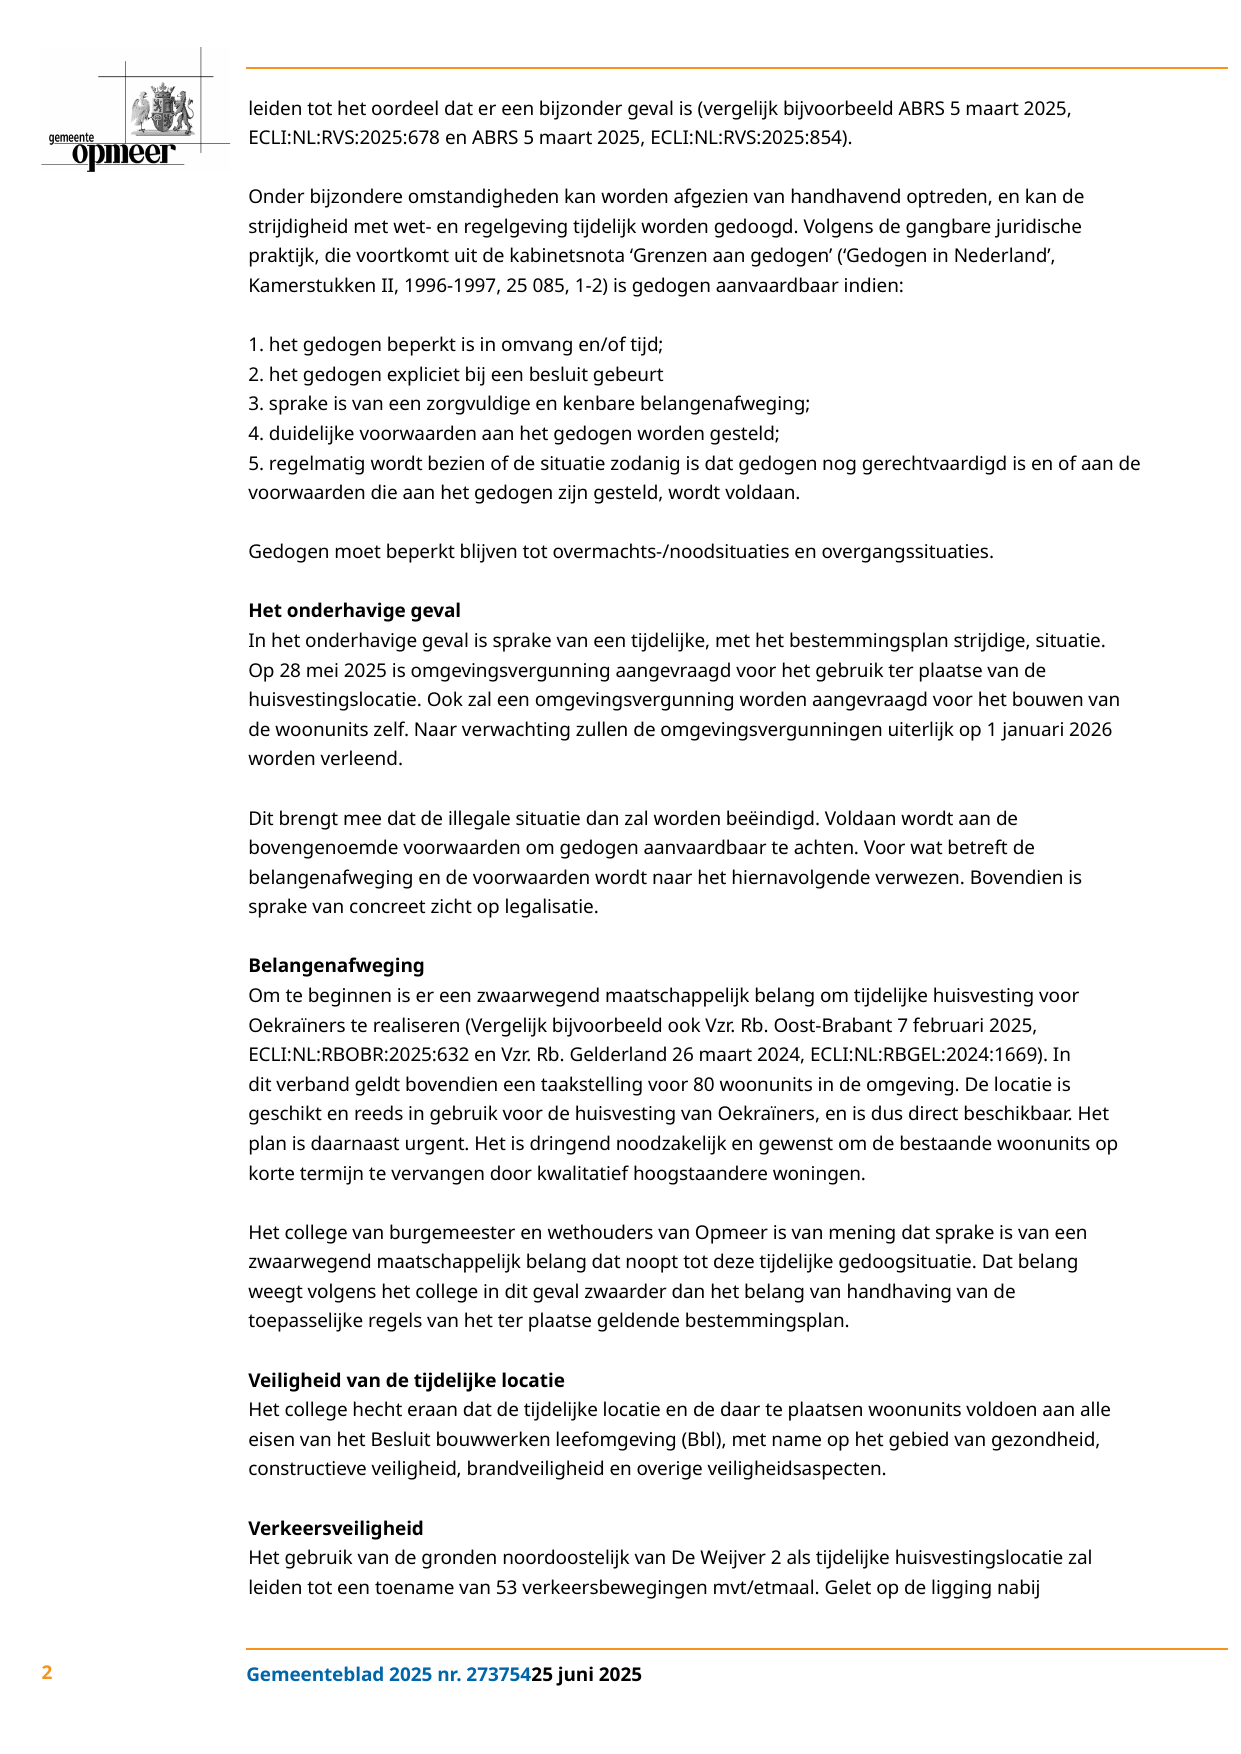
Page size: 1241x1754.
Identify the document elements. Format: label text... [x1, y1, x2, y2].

text 1. het gedogen beperkt is in omvang en/of tijd; [248, 331, 1152, 357]
text eisen van het Besluit bouwwerken leefomgeving (Bbl), met name op het gebied van gezondheid, [248, 1426, 1152, 1452]
text dit verband geldt bovendien een taakstelling voor 80 woonunits in de omgeving. De locatie is [248, 1071, 1152, 1097]
text bovengenoemde voorwaarden om gedogen aanvaardbaar te achten. Voor wat betreft de [248, 834, 1152, 860]
text belangenafweging en de voorwaarden wordt naar het hiernavolgende verwezen. Bovendien is [248, 864, 1152, 890]
text Onder bijzondere omstandigheden kan worden afgezien van handhavend optreden, en kan de [248, 183, 1152, 209]
picture [41, 47, 231, 172]
text praktijk, die voortkomt uit de kabinetsnota ‘Grenzen aan gedogen’ (‘Gedogen in Nederland’, [248, 243, 1152, 268]
text Verkeersveiligheid [248, 1515, 1152, 1541]
text strijdigheid met wet- en regelgeving tijdelijk worden gedoogd. Volgens de gangbare juridische [248, 213, 1152, 239]
text de woonunits zelf. Naar verwachting zullen de omgevingsvergunningen uiterlijk op 1 januari 2026 [248, 716, 1152, 742]
text geschikt en reeds in gebruik voor de huisvesting van Oekraïners, en is dus direct beschikbaar. Het [248, 1101, 1152, 1126]
text Kamerstukken II, 1996-1997, 25 085, 1-2) is gedogen aanvaardbaar indien: [248, 272, 1152, 298]
text constructieve veiligheid, brandveiligheid en overige veiligheidsaspecten. [248, 1456, 1152, 1481]
text In het onderhavige geval is sprake van een tijdelijke, met het bestemmingsplan strijdige, situatie. [248, 627, 1152, 653]
text weegt volgens het college in dit geval zwaarder dan het belang van handhaving van de [248, 1278, 1152, 1304]
text huisvestingslocatie. Ook zal een omgevingsvergunning worden aangevraagd voor het bouwen van [248, 686, 1152, 712]
text 5. regelmatig wordt bezien of de situatie zodanig is dat gedogen nog gerechtvaardigd is en of aan de voorwaarden die aan het gedogen zijn gesteld, wordt voldaan. [248, 450, 1152, 505]
text Belangenafweging [248, 953, 1152, 978]
text 4. duidelijke voorwaarden aan het gedogen worden gesteld; [248, 420, 1152, 446]
text Dit brengt mee dat de illegale situatie dan zal worden beëindigd. Voldaan wordt aan de [248, 805, 1152, 831]
text 2. het gedogen expliciet bij een besluit gebeurt [248, 361, 1152, 387]
text leiden tot het oordeel dat er een bijzonder geval is (vergelijk bijvoorbeeld ABRS 5 maart 2025, [248, 95, 1152, 121]
text worden verleend. [248, 746, 1152, 771]
text ECLI:NL:RVS:2025:678 en ABRS 5 maart 2025, ECLI:NL:RVS:2025:854). [248, 124, 1152, 150]
text Het onderhavige geval [248, 598, 1152, 623]
text Het college van burgemeester en wethouders van Opmeer is van mening dat sprake is van een [248, 1219, 1152, 1245]
text ECLI:NL:RBOBR:2025:632 en Vzr. Rb. Gelderland 26 maart 2024, ECLI:NL:RBGEL:2024:1669). In [248, 1041, 1152, 1067]
text sprake van concreet zicht op legalisatie. [248, 893, 1152, 919]
text toepasselijke regels van het ter plaatse geldende bestemmingsplan. [248, 1308, 1152, 1333]
text korte termijn te vervangen door kwalitatief hoogstaandere woningen. [248, 1160, 1152, 1186]
text Op 28 mei 2025 is omgevingsvergunning aangevraagd voor het gebruik ter plaatse van de [248, 657, 1152, 683]
text Om te beginnen is er een zwaarwegend maatschappelijk belang om tijdelijke huisvesting voor [248, 982, 1152, 1008]
text leiden tot een toename van 53 verkeersbewegingen mvt/etmaal. Gelet op de ligging nabij [248, 1574, 1152, 1600]
text Veiligheid van de tijdelijke locatie [248, 1367, 1152, 1393]
text plan is daarnaast urgent. Het is dringend noodzakelijk en gewenst om de bestaande woonunits op [248, 1130, 1152, 1156]
text Oekraïners te realiseren (Vergelijk bijvoorbeeld ook Vzr. Rb. Oost-Brabant 7 februari 2025, [248, 1012, 1152, 1038]
text Gedogen moet beperkt blijven tot overmachts-/noodsituaties en overgangssituaties. [248, 538, 1152, 564]
text Het gebruik van de gronden noordoostelijk van De Weijver 2 als tijdelijke huisvestingslocatie zal [248, 1544, 1152, 1570]
text 3. sprake is van een zorgvuldige en kenbare belangenafweging; [248, 391, 1152, 416]
text zwaarwegend maatschappelijk belang dat noopt tot deze tijdelijke gedoogsituatie. Dat belang [248, 1248, 1152, 1274]
text Het college hecht eraan dat de tijdelijke locatie en de daar te plaatsen woonunits voldoen aan alle [248, 1396, 1152, 1422]
